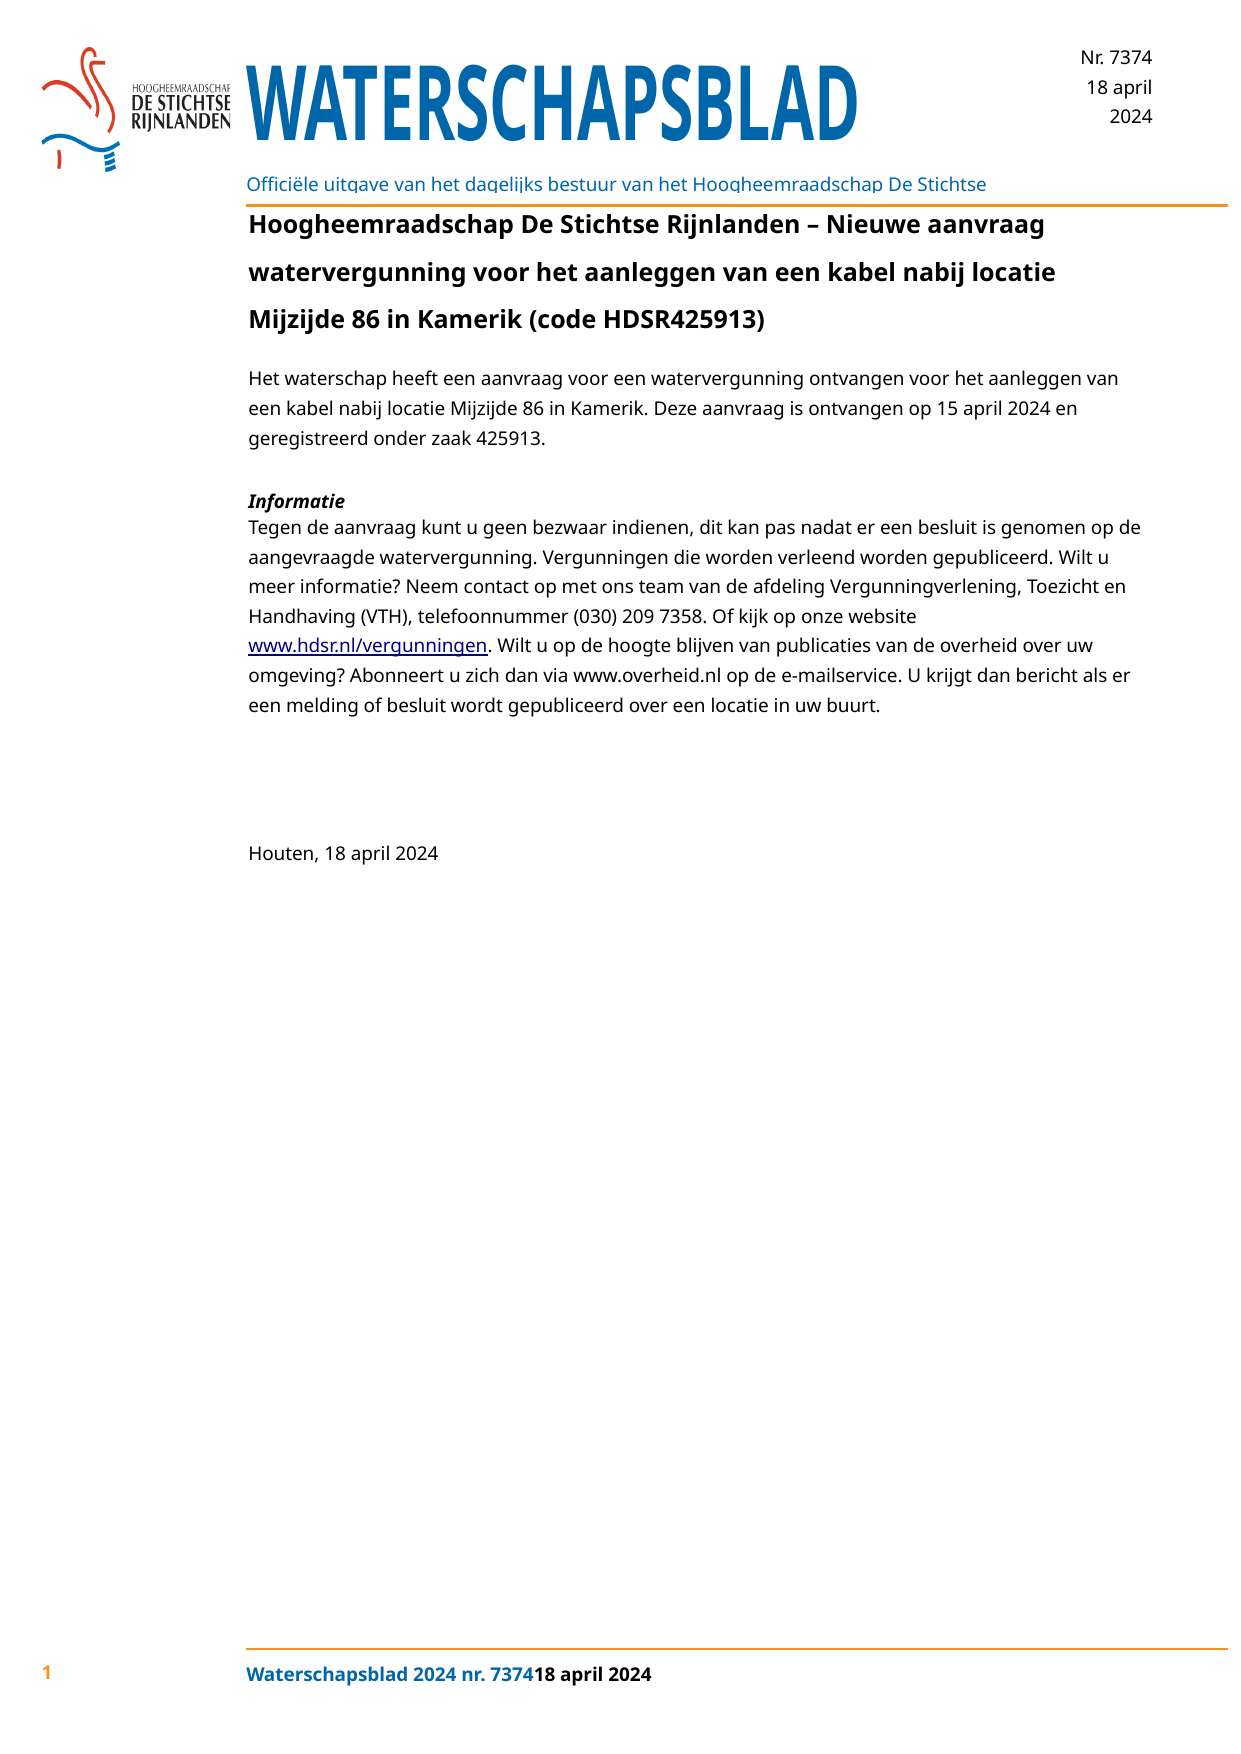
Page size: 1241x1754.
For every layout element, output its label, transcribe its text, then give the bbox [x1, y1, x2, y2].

text Informatie [248, 489, 1152, 514]
text Hoogheemraadschap De Stichtse Rijnlanden – Nieuwe aanvraag watervergunning voor het aanleggen van een kabel nabij locatie Mijzijde 86 in Kamerik (code HDSR425913) [248, 207, 1152, 336]
text Tegen de aanvraag kunt u geen bezwaar indienen, dit kan pas nadat er een besluit is genomen op de aangevraagde watervergunning. Vergunningen die worden verleend worden gepubliceerd. Wilt u meer informatie? Neem contact op met ons team van de afdeling Vergunningverlening, Toezicht en Handhaving (VTH), telefoonnummer (030) 209 7358. Of kijk op onze website www.hdsr.nl/vergunningen. Wilt u op de hoogte blijven van publicaties van de overheid over uw omgeving? Abonneert u zich dan via www.overheid.nl op de e-mailservice. U krijgt dan bericht als er een melding of besluit wordt gepubliceerd over een locatie in uw buurt. [248, 514, 1152, 718]
picture [41, 47, 231, 172]
text Het waterschap heeft een aanvraag voor een watervergunning ontvangen voor het aanleggen van een kabel nabij locatie Mijzijde 86 in Kamerik. Deze aanvraag is ontvangen op 15 april 2024 en geregistreerd onder zaak 425913. [248, 366, 1152, 450]
text Houten, 18 april 2024 [248, 841, 1152, 866]
